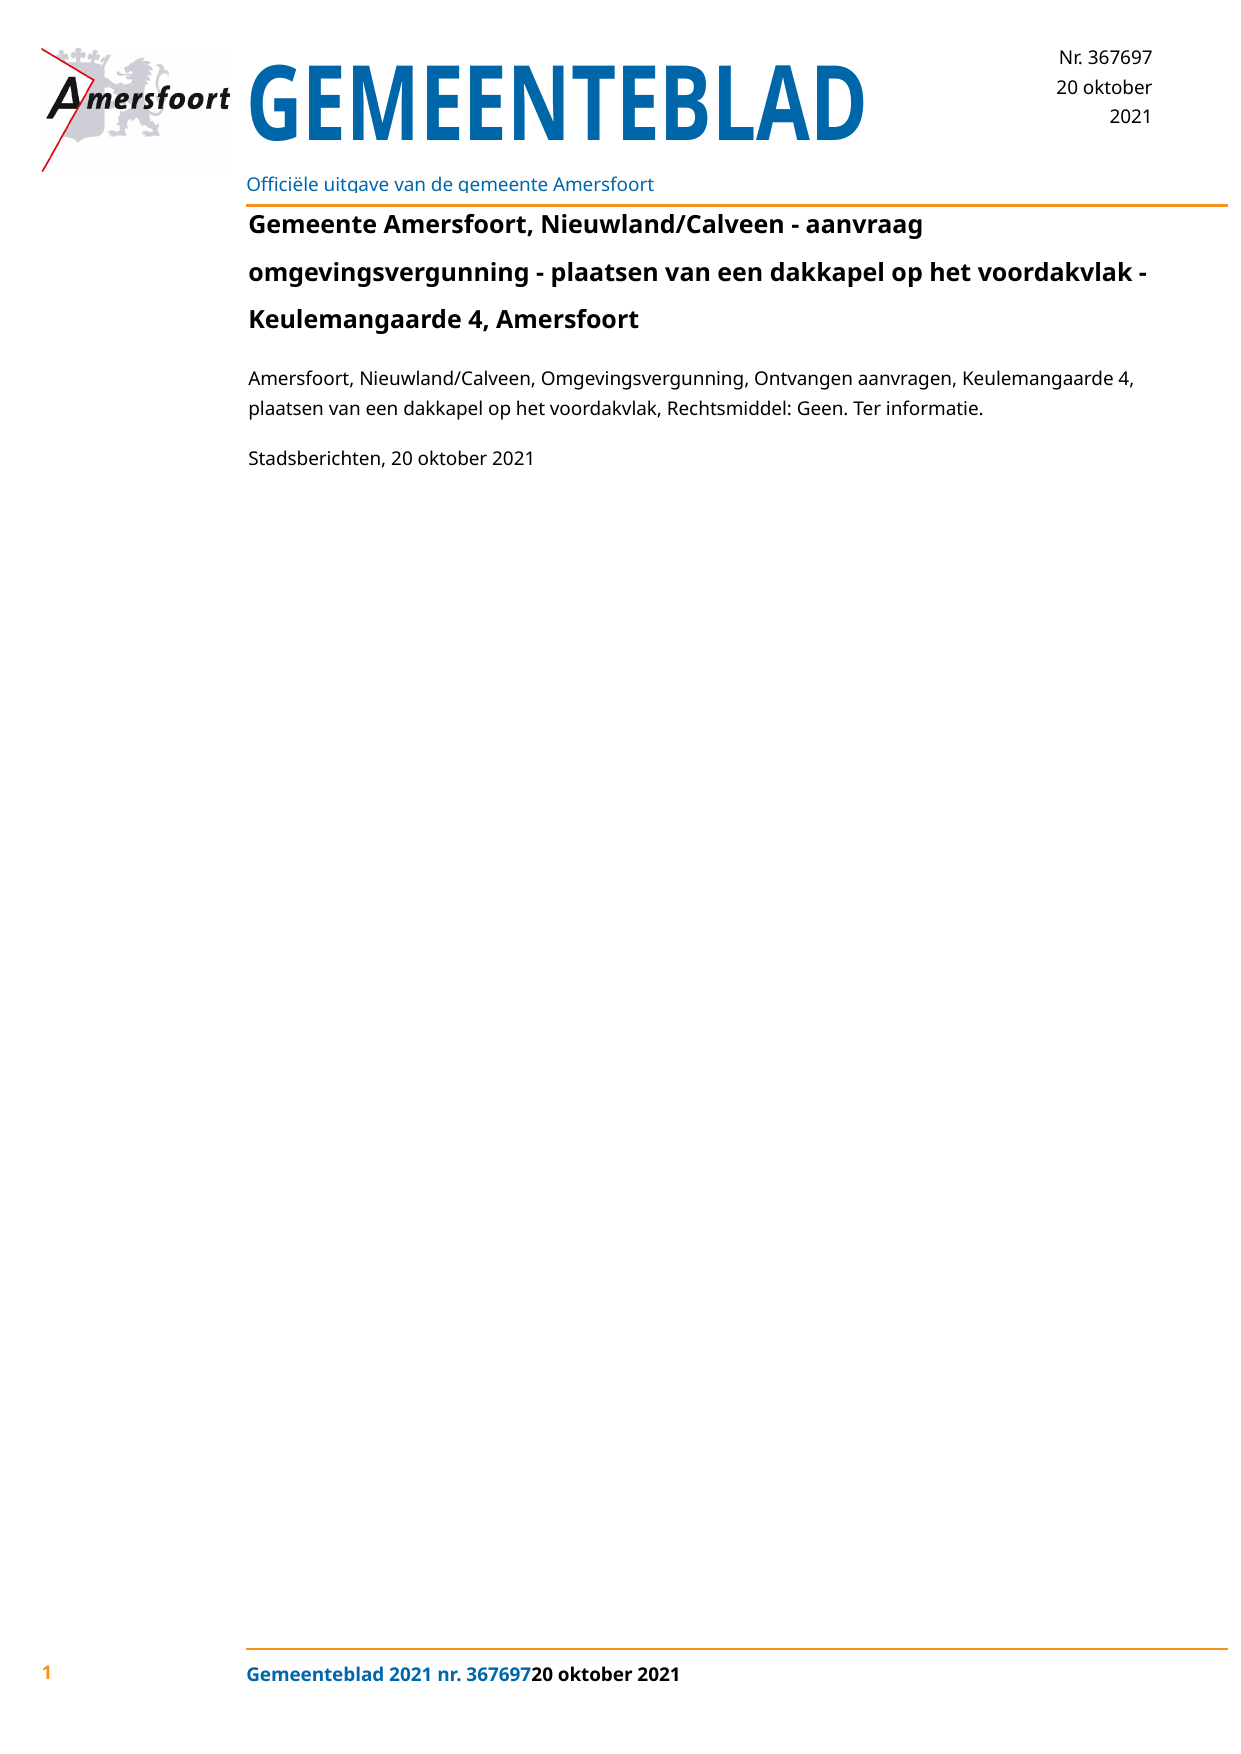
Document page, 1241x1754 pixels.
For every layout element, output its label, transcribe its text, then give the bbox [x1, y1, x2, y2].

text Stadsberichten, 20 oktober 2021 [248, 446, 1152, 471]
text Amersfoort, Nieuwland/Calveen, Omgevingsvergunning, Ontvangen aanvragen, Keulemangaarde 4, plaatsen van een dakkapel op het voordakvlak, Rechtsmiddel: Geen. Ter informatie. [248, 366, 1152, 421]
text Gemeente Amersfoort, Nieuwland/Calveen - aanvraag omgevingsvergunning - plaatsen van een dakkapel op het voordakvlak - Keulemangaarde 4, Amersfoort [248, 207, 1152, 336]
picture [41, 47, 231, 172]
